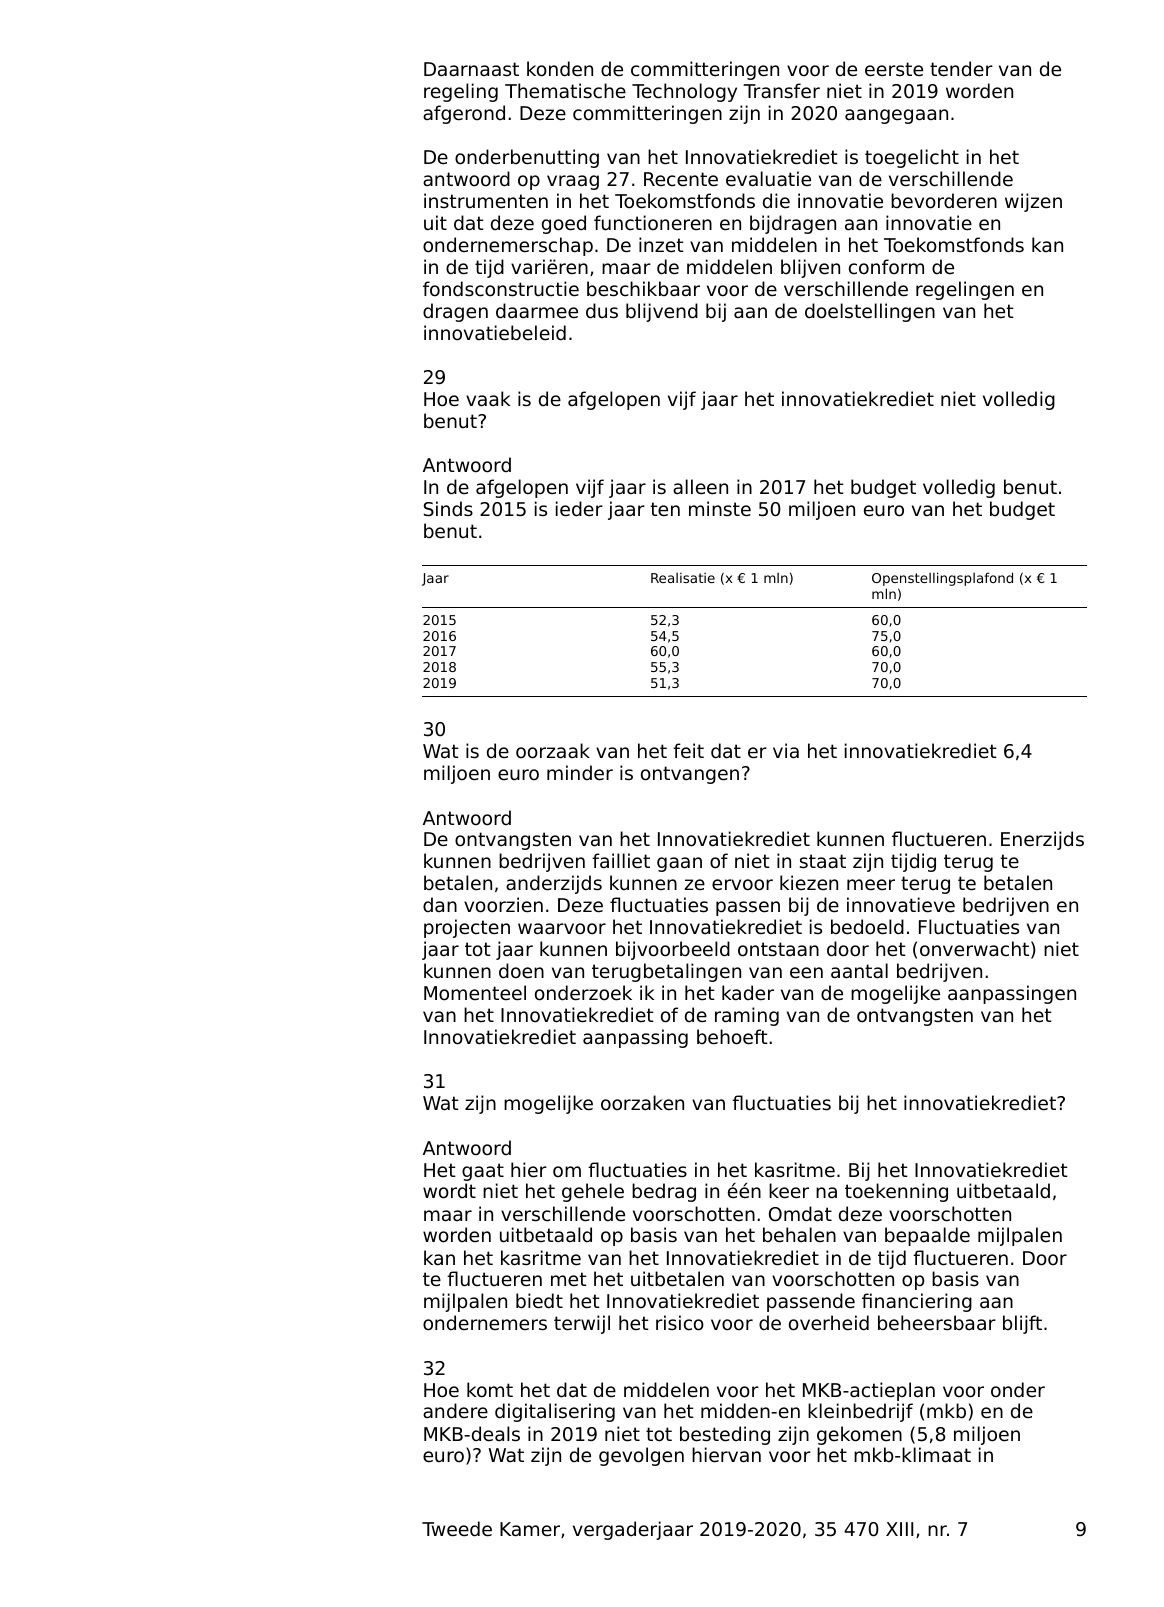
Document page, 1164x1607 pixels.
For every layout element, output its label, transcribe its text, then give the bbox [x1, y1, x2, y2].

table_header Realisatie (x € 1 mln) [644, 566, 865, 607]
text De ontvangsten van het Innovatiekrediet kunnen fluctueren. Enerzijds kunnen bedrijven failliet gaan of niet in staat zijn tijdig terug te betalen, anderzijds kunnen ze ervoor kiezen meer terug te betalen dan voorzien. Deze fluctuaties passen bij de innovatieve bedrijven en projecten waarvoor het Innovatiekrediet is bedoeld. Fluctuaties van jaar tot jaar kunnen bijvoorbeeld ontstaan door het (onverwacht) niet kunnen doen van terugbetalingen van een aantal bedrijven. Momenteel onderzoek ik in het kader van de mogelijke aanpassingen van het Innovatiekrediet of de raming van de ontvangsten van het Innovatiekrediet aanpassing behoeft. [422, 829, 1087, 1049]
table_cell 52,3 [644, 608, 865, 628]
text Antwoord [422, 807, 1087, 829]
table_cell 70,0 [865, 660, 1087, 676]
table_cell 2019 [422, 676, 644, 696]
table_header Jaar [422, 566, 644, 607]
table_cell 2016 [422, 629, 644, 644]
text Het gaat hier om fluctuaties in het kasritme. Bij het Innovatiekrediet wordt niet het gehele bedrag in één keer na toekenning uitbetaald, maar in verschillende voorschotten. Omdat deze voorschotten worden uitbetaald op basis van het behalen van bepaalde mijlpalen kan het kasritme van het Innovatiekrediet in de tijd fluctueren. Door te fluctueren met het uitbetalen van voorschotten op basis van mijlpalen biedt het Innovatiekrediet passende financiering aan ondernemers terwijl het risico voor de overheid beheersbaar blijft. [422, 1159, 1087, 1335]
table_cell 75,0 [865, 629, 1087, 644]
text Daarnaast konden de committeringen voor de eerste tender van de regeling Thematische Technology Transfer niet in 2019 worden afgerond. Deze committeringen zijn in 2020 aangegaan. [422, 59, 1087, 125]
text Antwoord [422, 1137, 1087, 1159]
table_cell 54,5 [644, 629, 865, 644]
text Hoe vaak is de afgelopen vijf jaar het innovatiekrediet niet volledig benut? [422, 389, 1087, 433]
text 31 [422, 1071, 1087, 1093]
text 32 [422, 1357, 1087, 1379]
table_cell 55,3 [644, 660, 865, 676]
text Wat is de oorzaak van het feit dat er via het innovatiekrediet 6,4 miljoen euro minder is ontvangen? [422, 741, 1087, 785]
table_cell 2018 [422, 660, 644, 676]
text In de afgelopen vijf jaar is alleen in 2017 het budget volledig benut. Sinds 2015 is ieder jaar ten minste 50 miljoen euro van het budget benut. [422, 477, 1087, 543]
text Wat zijn mogelijke oorzaken van fluctuaties bij het innovatiekrediet? [422, 1093, 1087, 1115]
table_cell 2015 [422, 608, 644, 628]
text 29 [422, 367, 1087, 389]
table_header Openstellingsplafond (x € 1 mln) [865, 566, 1087, 607]
table_cell 60,0 [865, 608, 1087, 628]
table_cell 60,0 [865, 644, 1087, 660]
text Hoe komt het dat de middelen voor het MKB-actieplan voor onder andere digitalisering van het midden-en kleinbedrijf (mkb) en de MKB-deals in 2019 niet tot besteding zijn gekomen (5,8 miljoen euro)? Wat zijn de gevolgen hiervan voor het mkb-klimaat in [422, 1379, 1087, 1467]
table_cell 60,0 [644, 644, 865, 660]
table_cell 70,0 [865, 676, 1087, 696]
text Antwoord [422, 455, 1087, 477]
text 30 [422, 719, 1087, 741]
table_cell 51,3 [644, 676, 865, 696]
table_cell 2017 [422, 644, 644, 660]
text De onderbenutting van het Innovatiekrediet is toegelicht in het antwoord op vraag 27. Recente evaluatie van de verschillende instrumenten in het Toekomstfonds die innovatie bevorderen wijzen uit dat deze goed functioneren en bijdragen aan innovatie en ondernemerschap. De inzet van middelen in het Toekomstfonds kan in de tijd variëren, maar de middelen blijven conform de fondsconstructie beschikbaar voor de verschillende regelingen en dragen daarmee dus blijvend bij aan de doelstellingen van het innovatiebeleid. [422, 147, 1087, 345]
